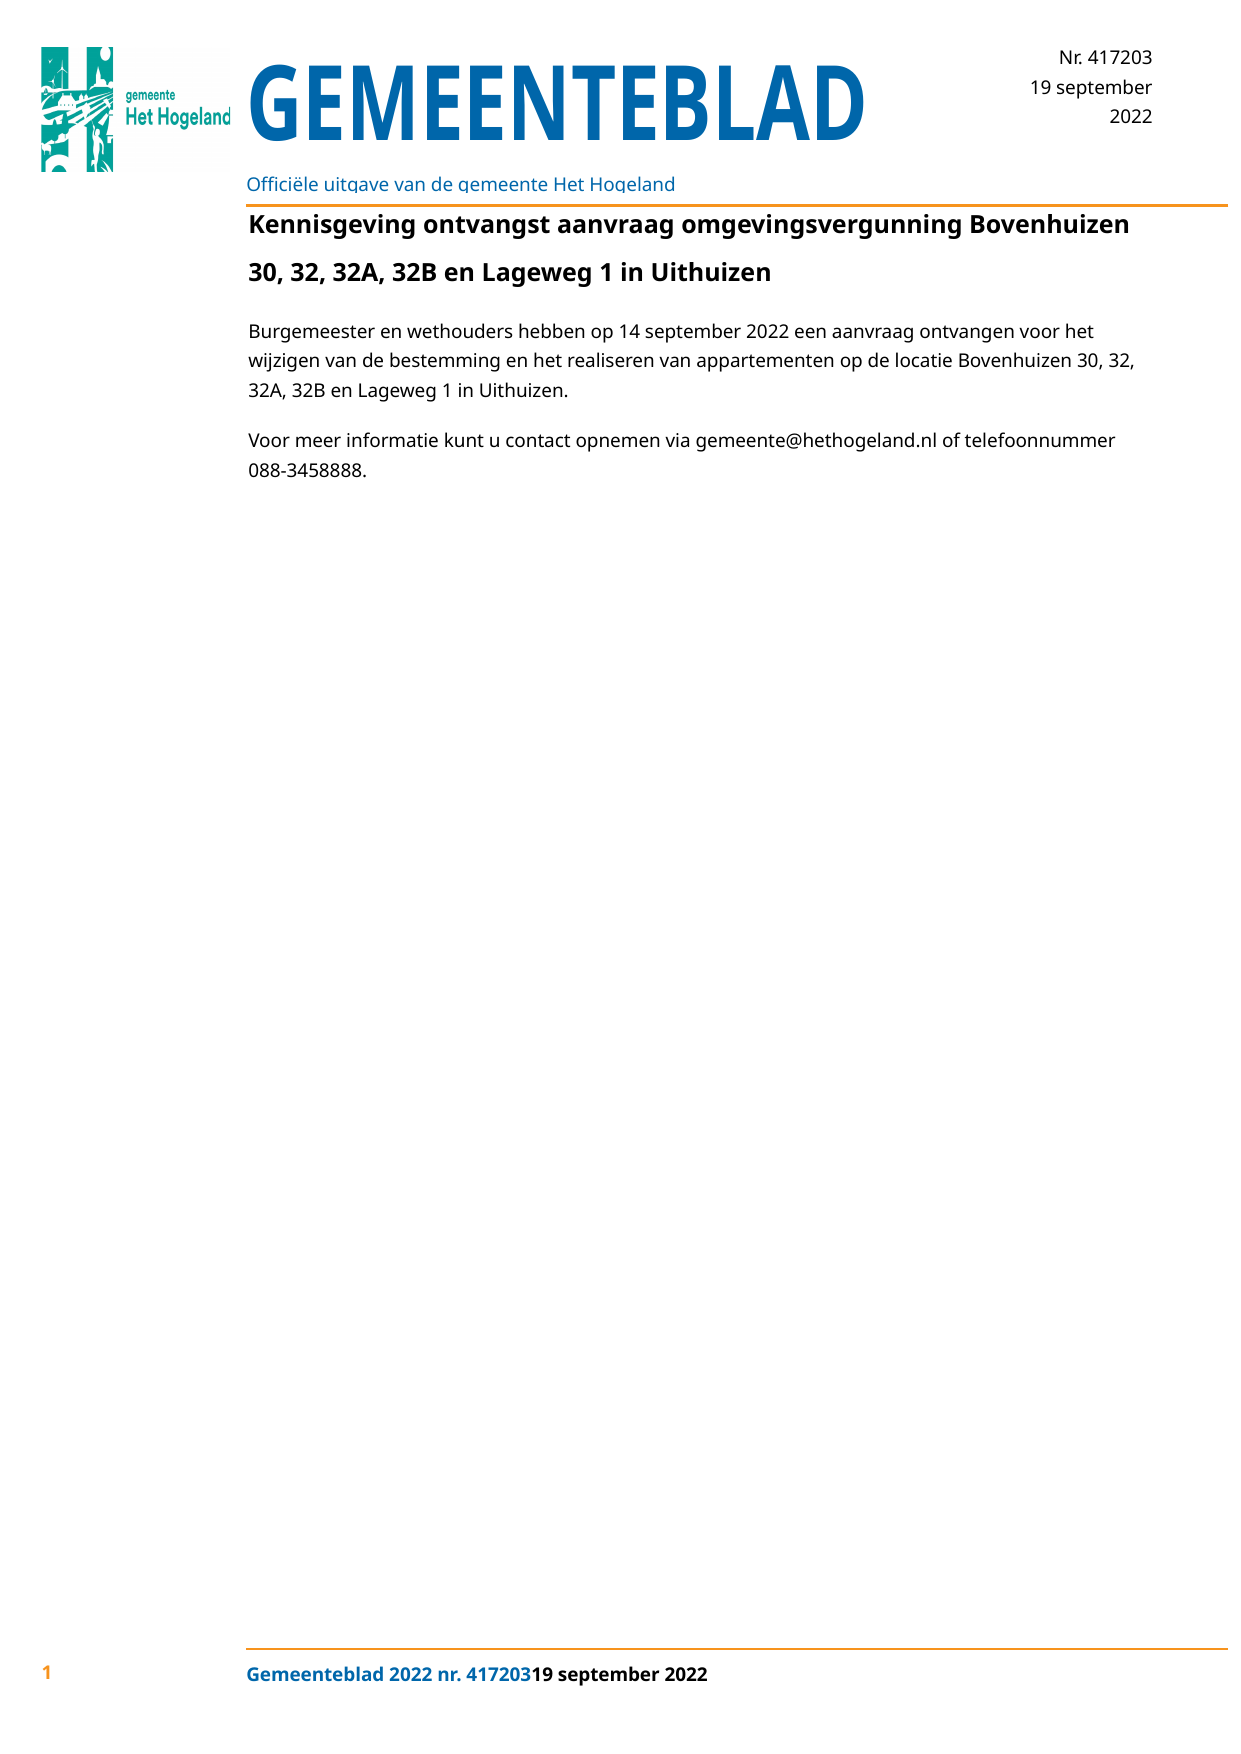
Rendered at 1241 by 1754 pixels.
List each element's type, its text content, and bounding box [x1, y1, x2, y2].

text Voor meer informatie kunt u contact opnemen via gemeente@hethogeland.nl of telefoonnummer 088-3458888. [248, 427, 1152, 483]
text Kennisgeving ontvangst aanvraag omgevingsvergunning Bovenhuizen 30, 32, 32A, 32B en Lageweg 1 in Uithuizen [248, 207, 1152, 288]
text Burgemeester en wethouders hebben op 14 september 2022 een aanvraag ontvangen voor het wijzigen van de bestemming en het realiseren van appartementen op de locatie Bovenhuizen 30, 32, 32A, 32B en Lageweg 1 in Uithuizen. [248, 318, 1152, 403]
picture [41, 47, 231, 172]
